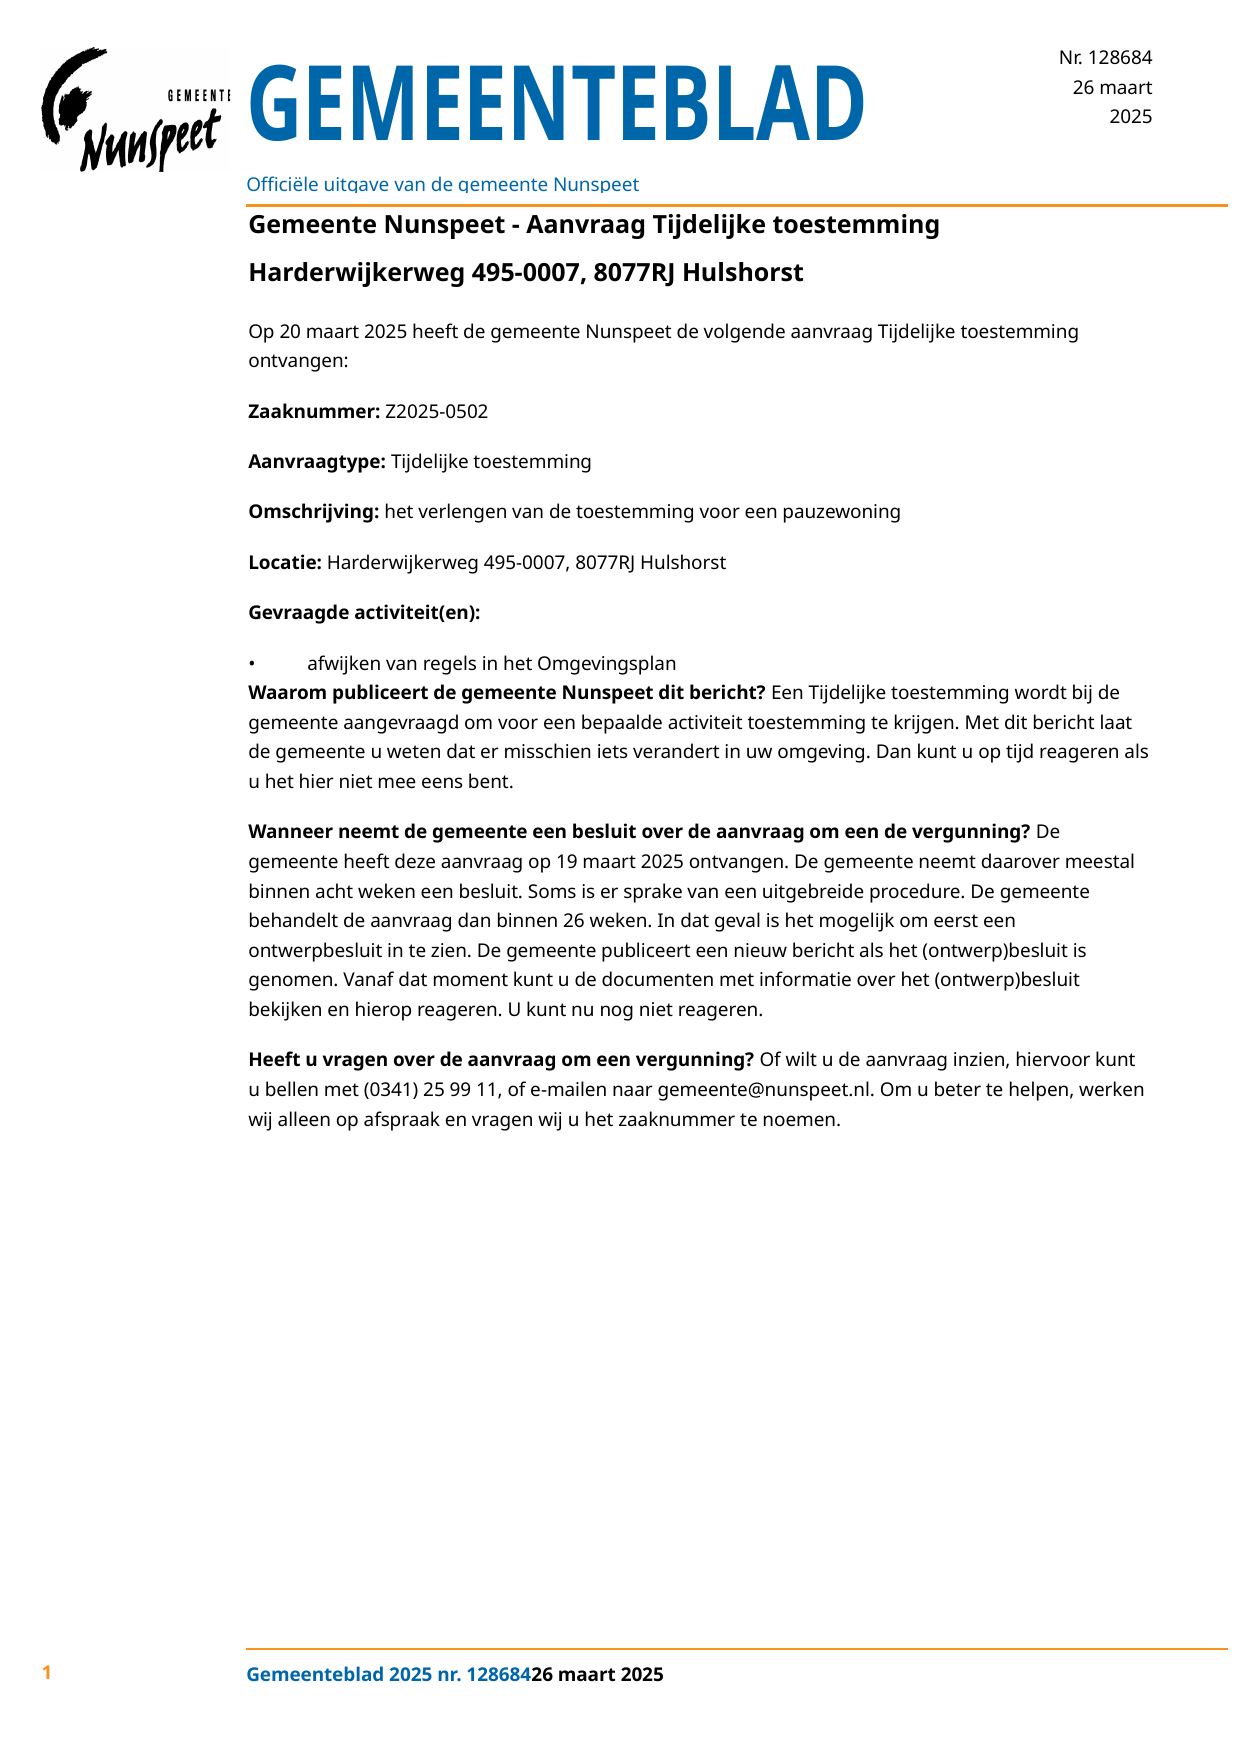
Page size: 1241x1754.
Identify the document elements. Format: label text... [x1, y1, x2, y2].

text Gevraagde activiteit(en): [248, 599, 1152, 625]
text Omschrijving: het verlengen van de toestemming voor een pauzewoning [248, 499, 1152, 524]
text Aanvraagtype: Tijdelijke toestemming [248, 448, 1152, 474]
text Op 20 maart 2025 heeft de gemeente Nunspeet de volgende aanvraag Tijdelijke toestemming ontvangen: [248, 318, 1152, 373]
text Locatie: Harderwijkerweg 495-0007, 8077RJ Hulshorst [248, 549, 1152, 575]
text Zaaknummer: Z2025-0502 [248, 398, 1152, 424]
text Waarom publiceert de gemeente Nunspeet dit bericht? Een Tijdelijke toestemming wordt bij de gemeente aangevraagd om voor een bepaalde activiteit toestemming te krijgen. Met dit bericht laat de gemeente u weten dat er misschien iets verandert in uw omgeving. Dan kunt u op tijd reageren als u het hier niet mee eens bent. [248, 679, 1152, 794]
text Gemeente Nunspeet - Aanvraag Tijdelijke toestemming Harderwijkerweg 495-0007, 8077RJ Hulshorst [248, 207, 1152, 288]
text Wanneer neemt de gemeente een besluit over de aanvraag om een de vergunning? De gemeente heeft deze aanvraag op 19 maart 2025 ontvangen. De gemeente neemt daarover meestal binnen acht weken een besluit. Soms is er sprake van een uitgebreide procedure. De gemeente behandelt de aanvraag dan binnen 26 weken. In dat geval is het mogelijk om eerst een ontwerpbesluit in te zien. De gemeente publiceert een nieuw bericht als het (ontwerp)besluit is genomen. Vanaf dat moment kunt u de documenten met informatie over het (ontwerp)besluit bekijken en hierop reageren. U kunt nu nog niet reageren. [248, 819, 1152, 1022]
picture [41, 47, 231, 172]
list afwijken van regels in het Omgevingsplan [248, 650, 1152, 676]
text Heeft u vragen over de aanvraag om een vergunning? Of wilt u de aanvraag inzien, hiervoor kunt u bellen met (0341) 25 99 11, of e-mailen naar gemeente@nunspeet.nl. Om u beter te helpen, werken wij alleen op afspraak en vragen wij u het zaaknummer te noemen. [248, 1047, 1152, 1132]
